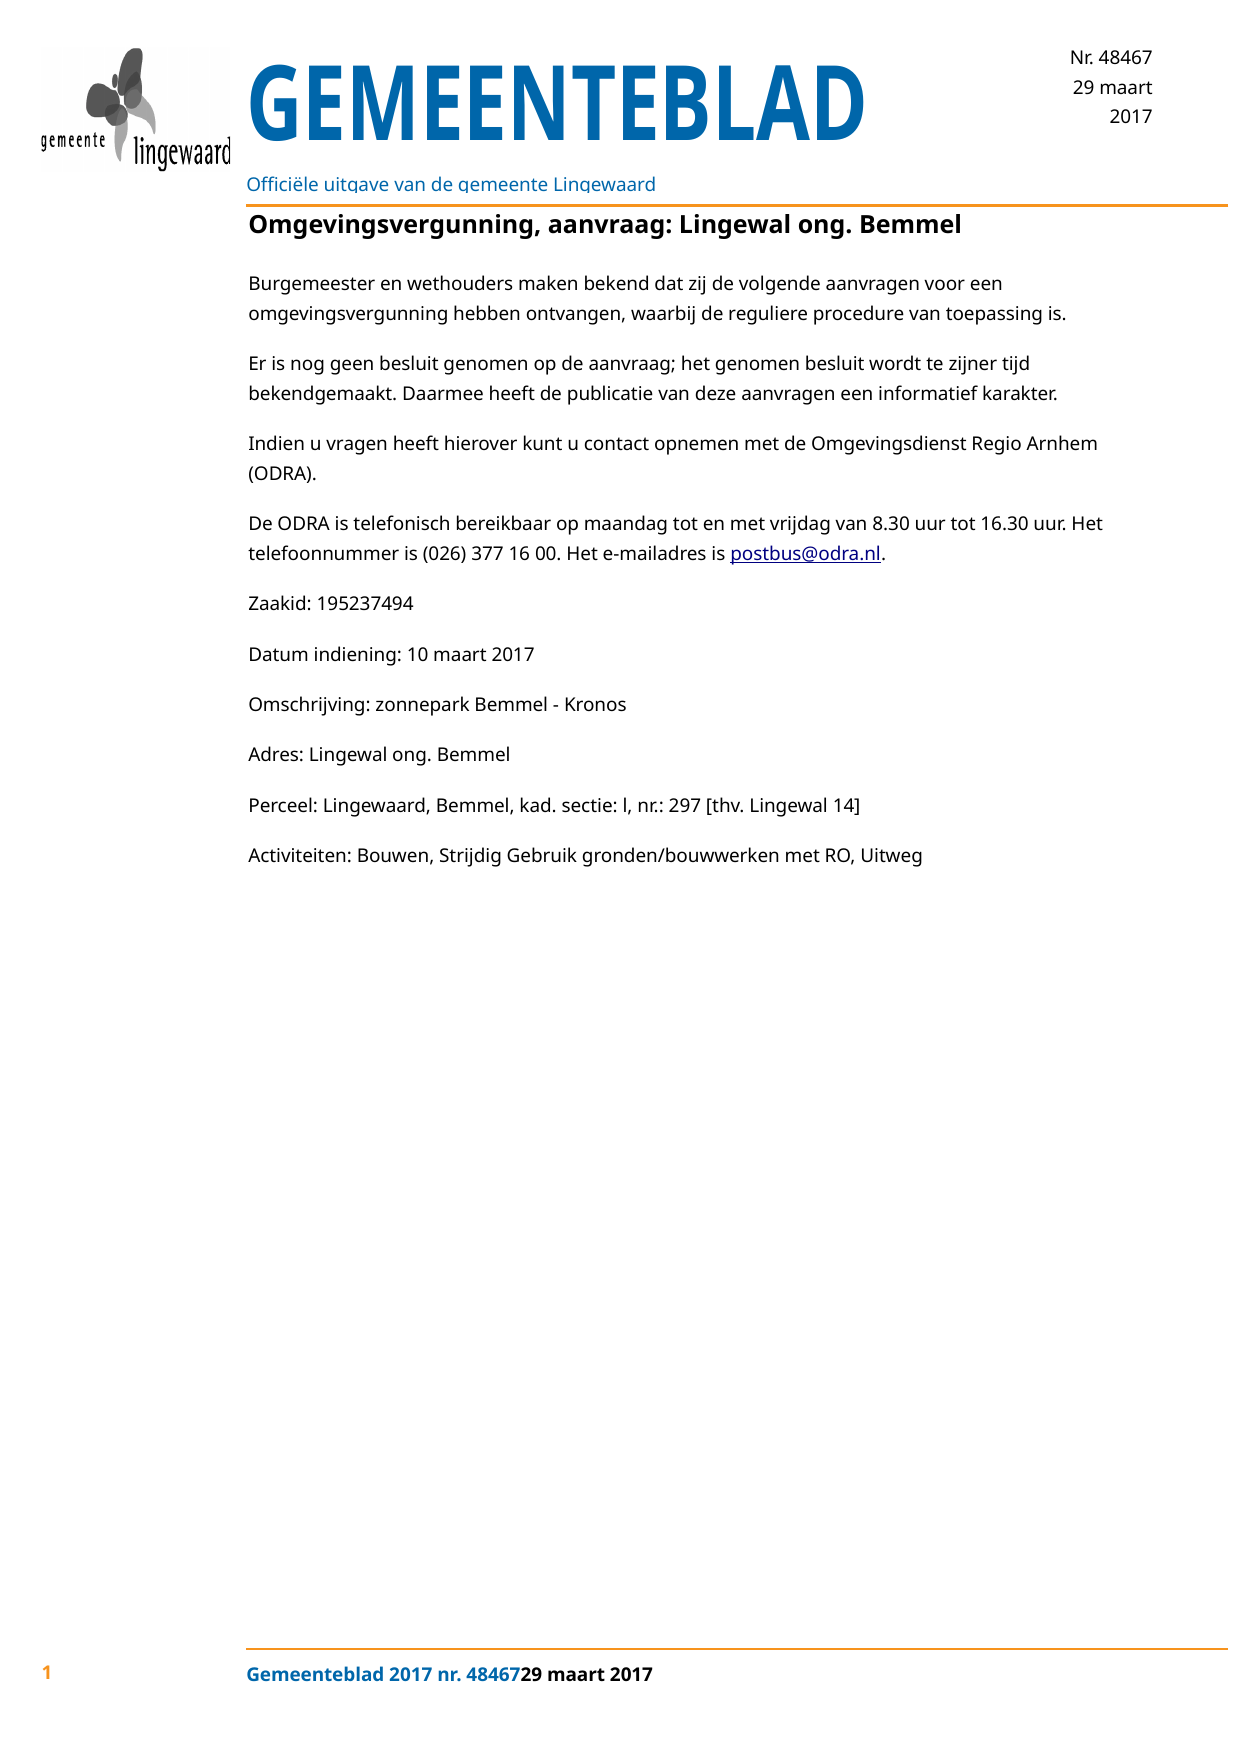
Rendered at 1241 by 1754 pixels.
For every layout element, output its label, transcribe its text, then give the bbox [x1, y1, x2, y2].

text Zaakid: 195237494 [248, 590, 1152, 616]
text Burgemeester en wethouders maken bekend dat zij de volgende aanvragen voor een omgevingsvergunning hebben ontvangen, waarbij de reguliere procedure van toepassing is. [248, 270, 1152, 326]
text Datum indiening: 10 maart 2017 [248, 641, 1152, 666]
text Perceel: Lingewaard, Bemmel, kad. sectie: l, nr.: 297 [thv. Lingewal 14] [248, 792, 1152, 818]
text Omschrijving: zonnepark Bemmel - Kronos [248, 691, 1152, 717]
text Er is nog geen besluit genomen op de aanvraag; het genomen besluit wordt te zijner tijd bekendgemaakt. Daarmee heeft de publicatie van deze aanvragen een informatief karakter. [248, 350, 1152, 406]
text Indien u vragen heeft hierover kunt u contact opnemen met de Omgevingsdienst Regio Arnhem (ODRA). [248, 430, 1152, 486]
text Activiteiten: Bouwen, Strijdig Gebruik gronden/bouwwerken met RO, Uitweg [248, 842, 1152, 868]
text De ODRA is telefonisch bereikbaar op maandag tot en met vrijdag van 8.30 uur tot 16.30 uur. Het telefoonnummer is (026) 377 16 00. Het e-mailadres is postbus@odra.nl. [248, 510, 1152, 566]
text Omgevingsvergunning, aanvraag: Lingewal ong. Bemmel [248, 207, 1152, 241]
picture [41, 47, 231, 172]
text Adres: Lingewal ong. Bemmel [248, 742, 1152, 767]
